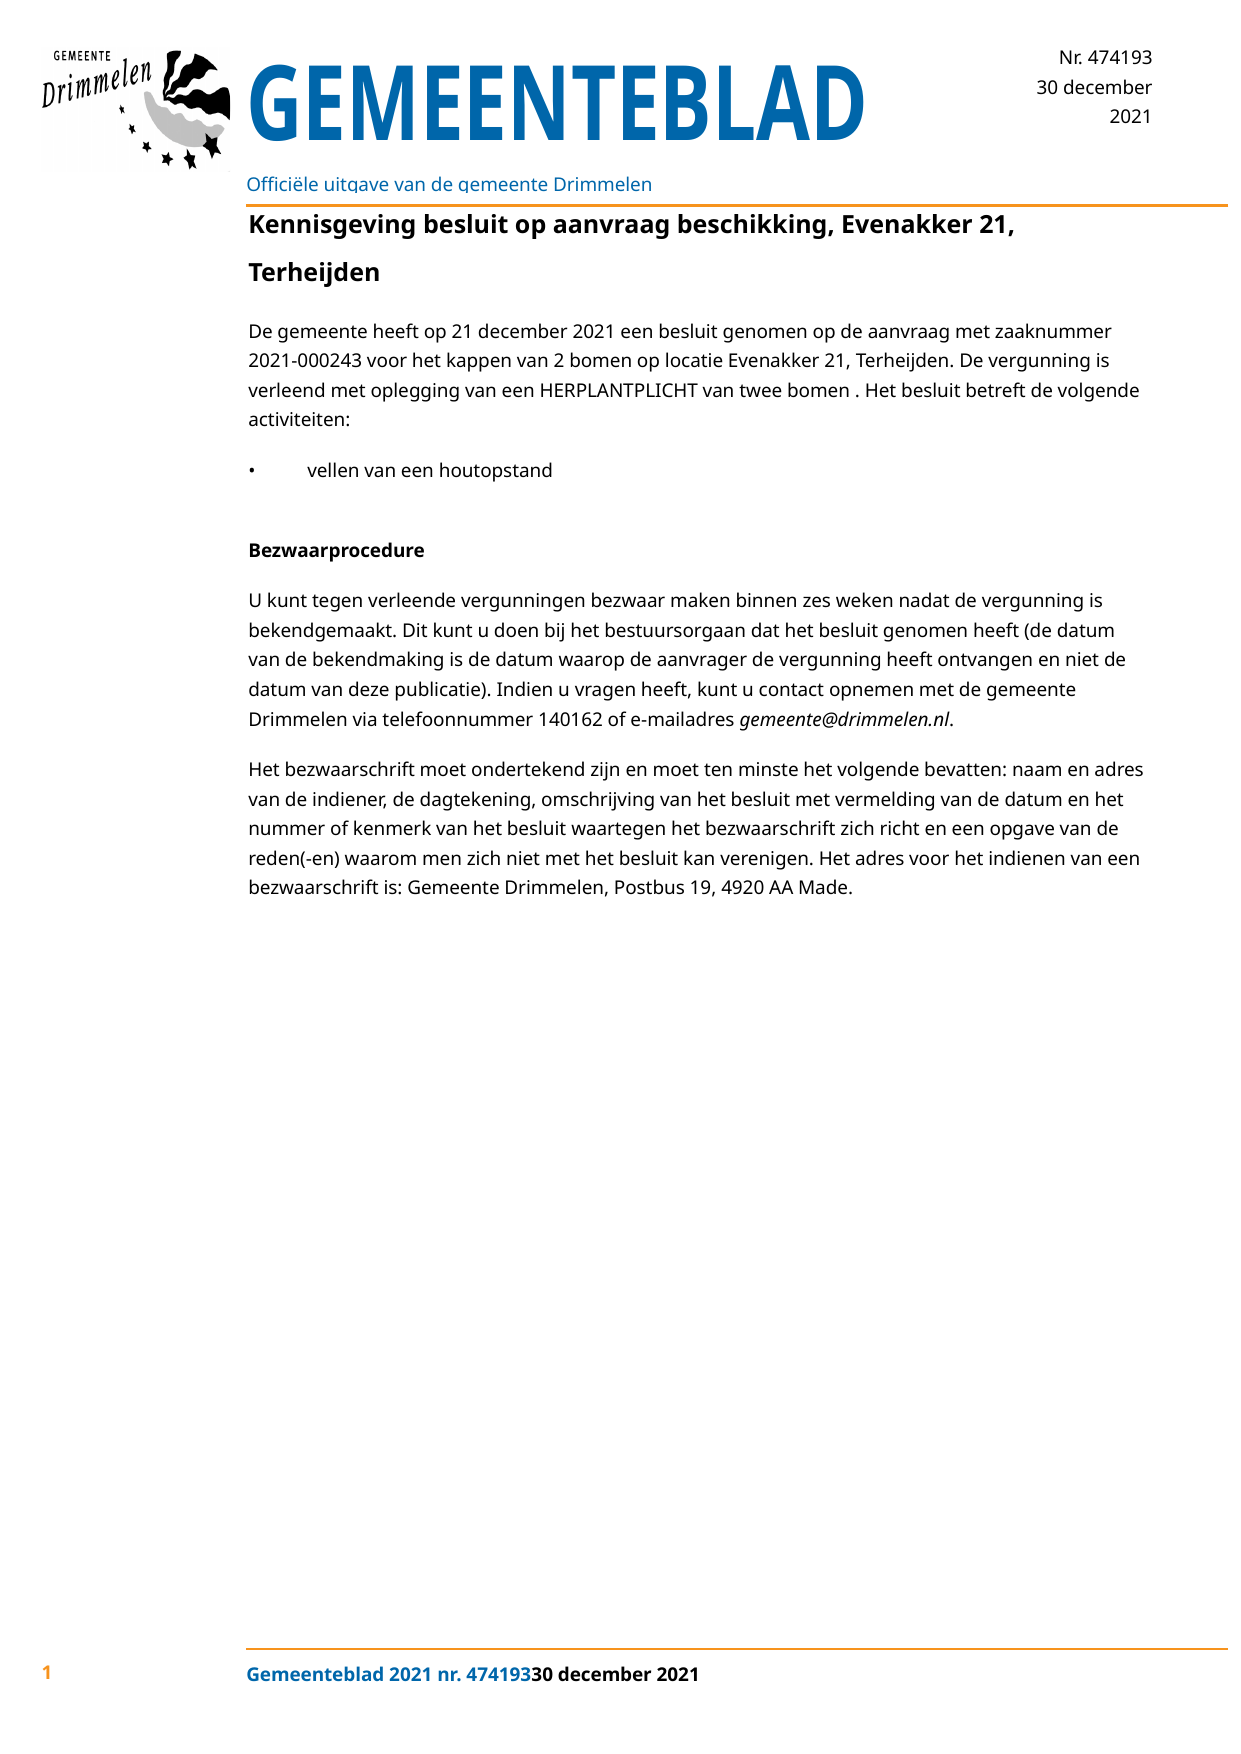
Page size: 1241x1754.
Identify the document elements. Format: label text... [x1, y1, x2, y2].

text De gemeente heeft op 21 december 2021 een besluit genomen op de aanvraag met zaaknummer 2021-000243 voor het kappen van 2 bomen op locatie Evenakker 21, Terheijden. De vergunning is verleend met oplegging van een HERPLANTPLICHT van twee bomen . Het besluit betreft de volgende activiteiten: [248, 318, 1152, 432]
text Het bezwaarschrift moet ondertekend zijn en moet ten minste het volgende bevatten: naam en adres van de indiener, de dagtekening, omschrijving van het besluit met vermelding van de datum en het nummer of kenmerk van het besluit waartegen het bezwaarschrift zich richt en een opgave van de reden(-en) waarom men zich niet met het besluit kan verenigen. Het adres voor het indienen van een bezwaarschrift is: Gemeente Drimmelen, Postbus 19, 4920 AA Made. [248, 756, 1152, 900]
picture [41, 47, 231, 172]
text Bezwaarprocedure [248, 537, 1152, 563]
text U kunt tegen verleende vergunningen bezwaar maken binnen zes weken nadat de vergunning is bekendgemaakt. Dit kunt u doen bij het bestuursorgaan dat het besluit genomen heeft (de datum van de bekendmaking is de datum waarop de aanvrager de vergunning heeft ontvangen en niet de datum van deze publicatie). Indien u vragen heeft, kunt u contact opnemen met de gemeente Drimmelen via telefoonnummer 140162 of e-mailadres gemeente@drimmelen.nl. [248, 587, 1152, 732]
text Kennisgeving besluit op aanvraag beschikking, Evenakker 21, Terheijden [248, 207, 1152, 288]
list vellen van een houtopstand [248, 457, 1152, 483]
